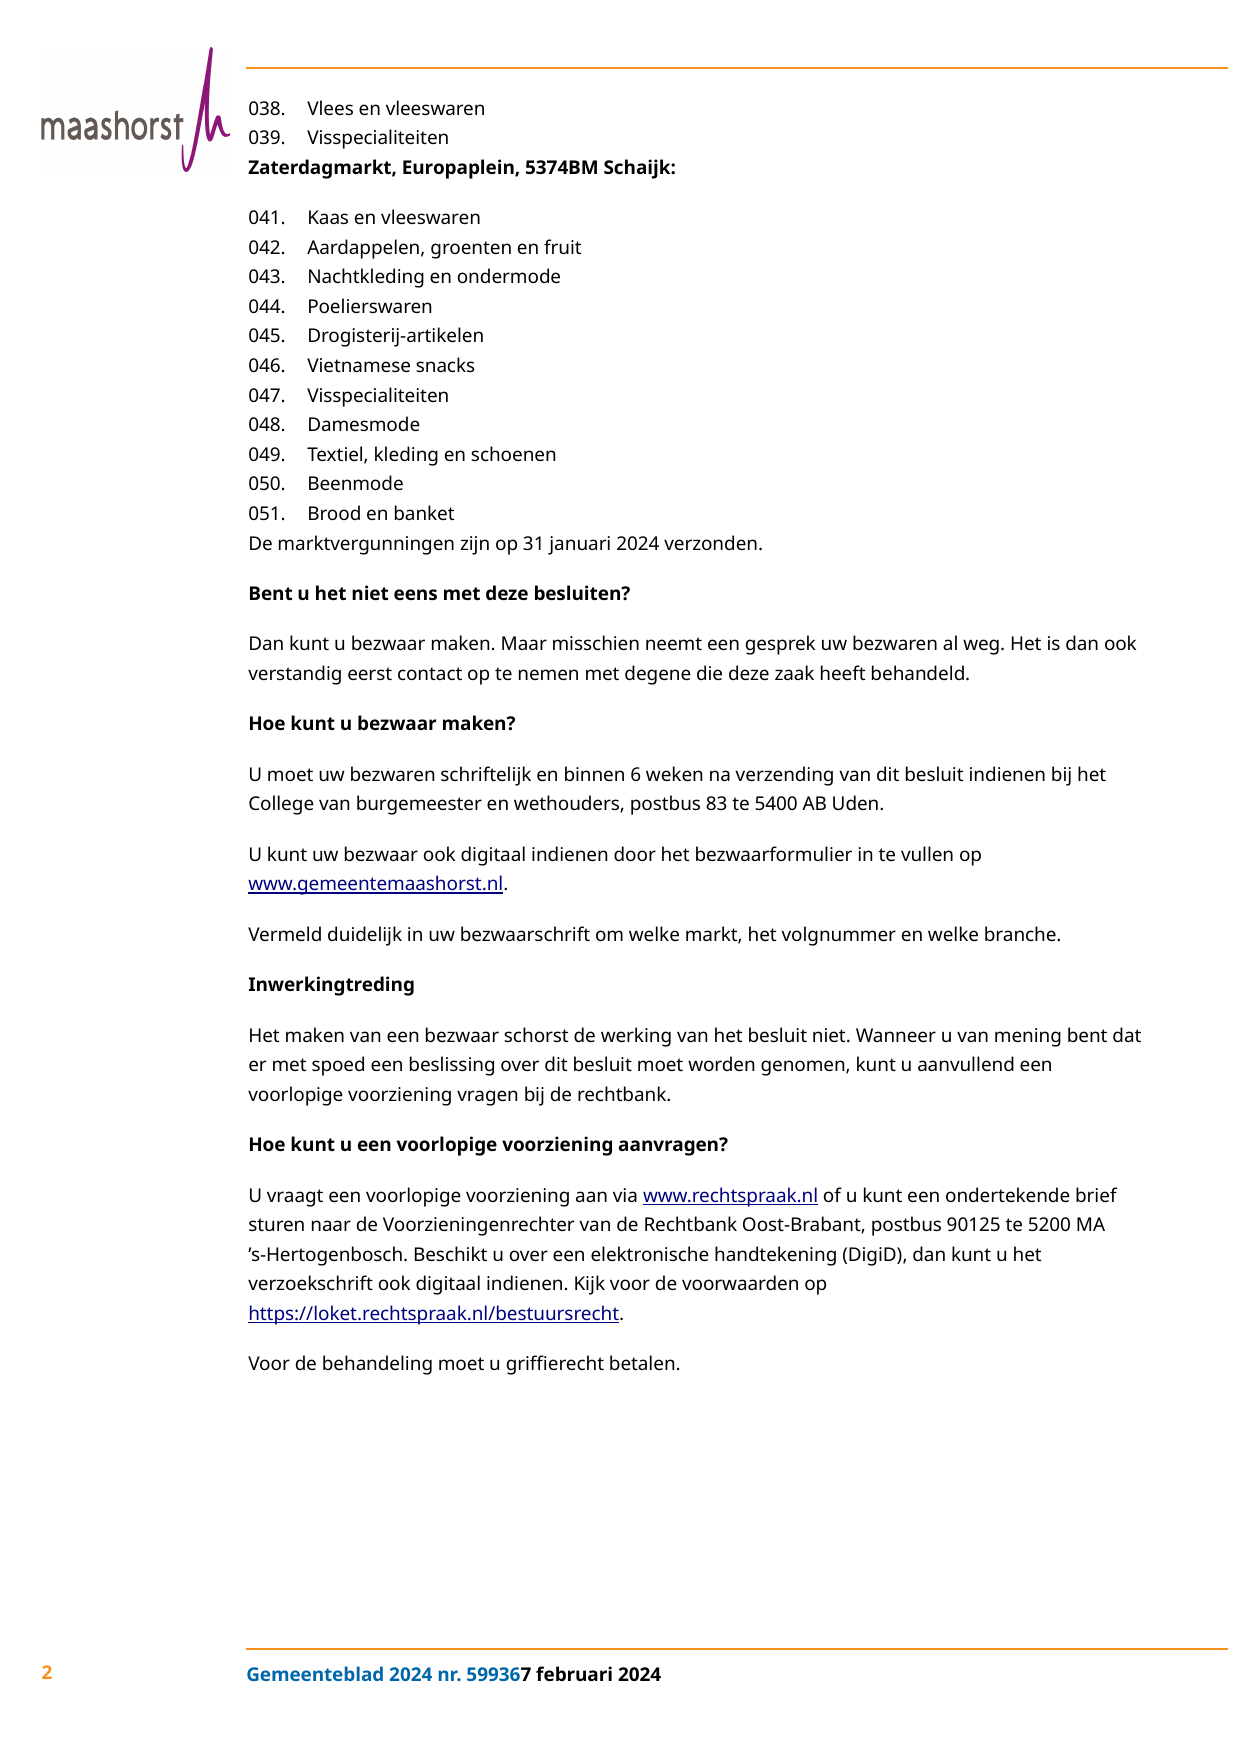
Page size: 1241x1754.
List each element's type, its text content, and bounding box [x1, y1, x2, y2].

text Voor de behandeling moet u griffierecht betalen. [248, 1351, 1152, 1376]
text U kunt uw bezwaar ook digitaal indienen door het bezwaarformulier in te vullen op www.gemeentemaashorst.nl. [248, 841, 1152, 896]
text Inwerkingtreding [248, 971, 1152, 997]
list Brood en banket [248, 500, 1152, 526]
list Visspecialiteiten [248, 124, 1152, 150]
list Poelierswaren [248, 293, 1152, 319]
list Visspecialiteiten [248, 382, 1152, 408]
list Damesmode [248, 411, 1152, 437]
text Vermeld duidelijk in uw bezwaarschrift om welke markt, het volgnummer en welke branche. [248, 921, 1152, 947]
list Beenmode [248, 471, 1152, 496]
list Vietnamese snacks [248, 352, 1152, 378]
list Aardappelen, groenten en fruit [248, 234, 1152, 260]
list Kaas en vleeswaren [248, 204, 1152, 230]
text Dan kunt u bezwaar maken. Maar misschien neemt een gesprek uw bezwaren al weg. Het is dan ook verstandig eerst contact op te nemen met degene die deze zaak heeft behandeld. [248, 631, 1152, 686]
text U vraagt een voorlopige voorziening aan via www.rechtspraak.nl of u kunt een ondertekende brief sturen naar de Voorzieningenrechter van de Rechtbank Oost-Brabant, postbus 90125 te 5200 MA ’s‑Hertogenbosch. Beschikt u over een elektronische handtekening (DigiD), dan kunt u het verzoekschrift ook digitaal indienen. Kijk voor de voorwaarden op https://loket.rechtspraak.nl/bestuursrecht. [248, 1182, 1152, 1326]
text Bent u het niet eens met deze besluiten? [248, 580, 1152, 606]
text Zaterdagmarkt, Europaplein, 5374BM Schaijk: [248, 154, 1152, 180]
text Hoe kunt u een voorlopige voorziening aanvragen? [248, 1131, 1152, 1157]
list Vlees en vleeswaren [248, 95, 1152, 121]
text De marktvergunningen zijn op 31 januari 2024 verzonden. [248, 530, 1152, 556]
text Het maken van een bezwaar schorst de werking van het besluit niet. Wanneer u van mening bent dat er met spoed een beslissing over dit besluit moet worden genomen, kunt u aanvullend een voorlopige voorziening vragen bij de rechtbank. [248, 1022, 1152, 1107]
list Nachtkleding en ondermode [248, 263, 1152, 289]
text U moet uw bezwaren schriftelijk en binnen 6 weken na verzending van dit besluit indienen bij het College van burgemeester en wethouders, postbus 83 te 5400 AB Uden. [248, 761, 1152, 816]
list Textiel, kleding en schoenen [248, 441, 1152, 467]
list Drogisterij-artikelen [248, 323, 1152, 348]
picture [41, 47, 231, 172]
text Hoe kunt u bezwaar maken? [248, 711, 1152, 736]
